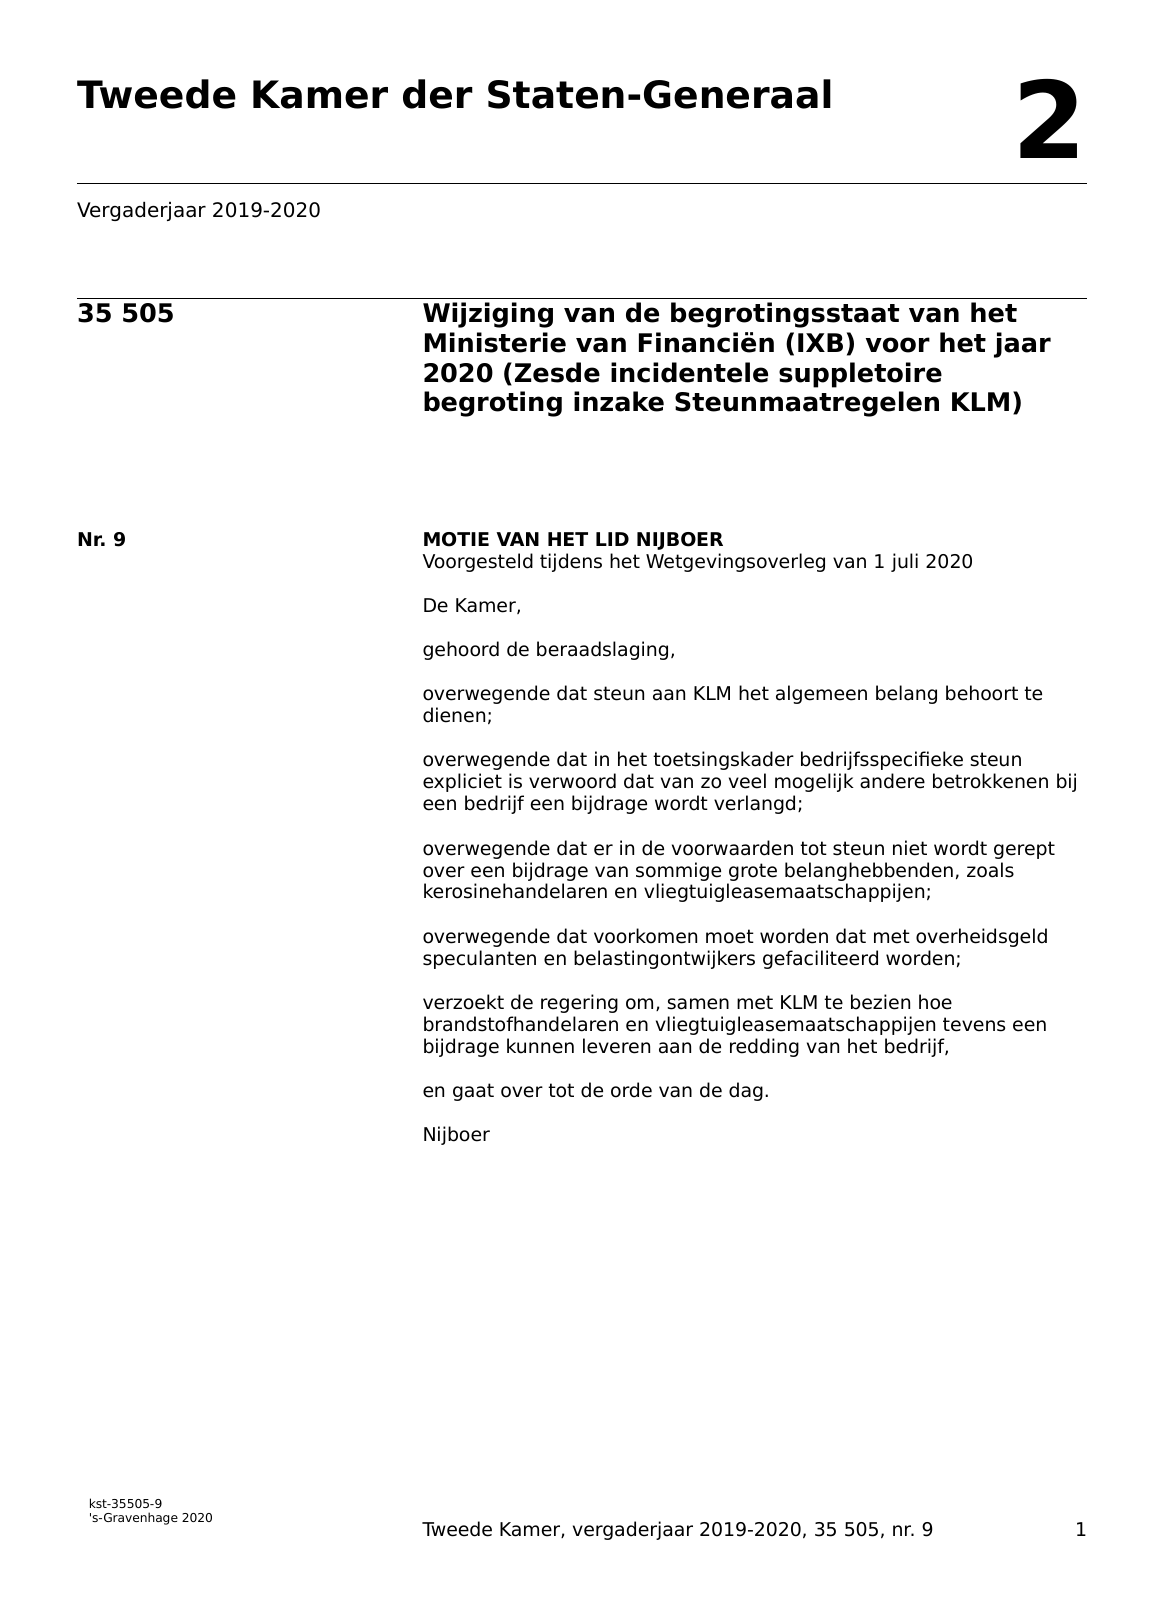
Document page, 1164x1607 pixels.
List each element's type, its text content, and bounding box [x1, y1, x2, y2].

text overwegende dat in het toetsingskader bedrijfsspecifieke steun expliciet is verwoord dat van zo veel mogelijk andere betrokkenen bij een bedrijf een bijdrage wordt verlangd; [422, 749, 1087, 815]
text en gaat over tot de orde van de dag. [422, 1080, 1087, 1102]
table_header Tweede Kamer der Staten-Generaal [77, 59, 886, 183]
table_header 2 [886, 59, 1087, 183]
text overwegende dat er in de voorwaarden tot steun niet wordt gerept over een bijdrage van sommige grote belanghebbenden, zoals kerosinehandelaren en vliegtuigleasemaatschappijen; [422, 837, 1087, 903]
text De Kamer, [422, 595, 1087, 617]
table_cell Vergaderjaar 2019-2020 [77, 184, 1087, 298]
text overwegende dat steun aan KLM het algemeen belang behoort te dienen; [422, 683, 1087, 727]
text kst-35505-9 [88, 1497, 323, 1511]
subtitle 35 505 Wijziging van de begrotingsstaat van het Ministerie van Financiën (IXB) voor het jaar 2020 (Zesde incidentele suppletoire begroting inzake Steunmaatregelen KLM) [77, 299, 1087, 418]
text Nijboer [422, 1124, 1087, 1146]
text overwegende dat voorkomen moet worden dat met overheidsgeld speculanten en belastingontwijkers gefaciliteerd worden; [422, 926, 1087, 969]
subtitle Nr. 9 MOTIE VAN HET LID NIJBOER [77, 529, 1087, 551]
text verzoekt de regering om, samen met KLM te bezien hoe brandstofhandelaren en vliegtuigleasemaatschappijen tevens een bijdrage kunnen leveren aan de redding van het bedrijf, [422, 992, 1087, 1058]
text 's-Gravenhage 2020 [88, 1511, 323, 1525]
text gehoord de beraadslaging, [422, 639, 1087, 661]
text Voorgesteld tijdens het Wetgevingsoverleg van 1 juli 2020 [422, 551, 1087, 573]
